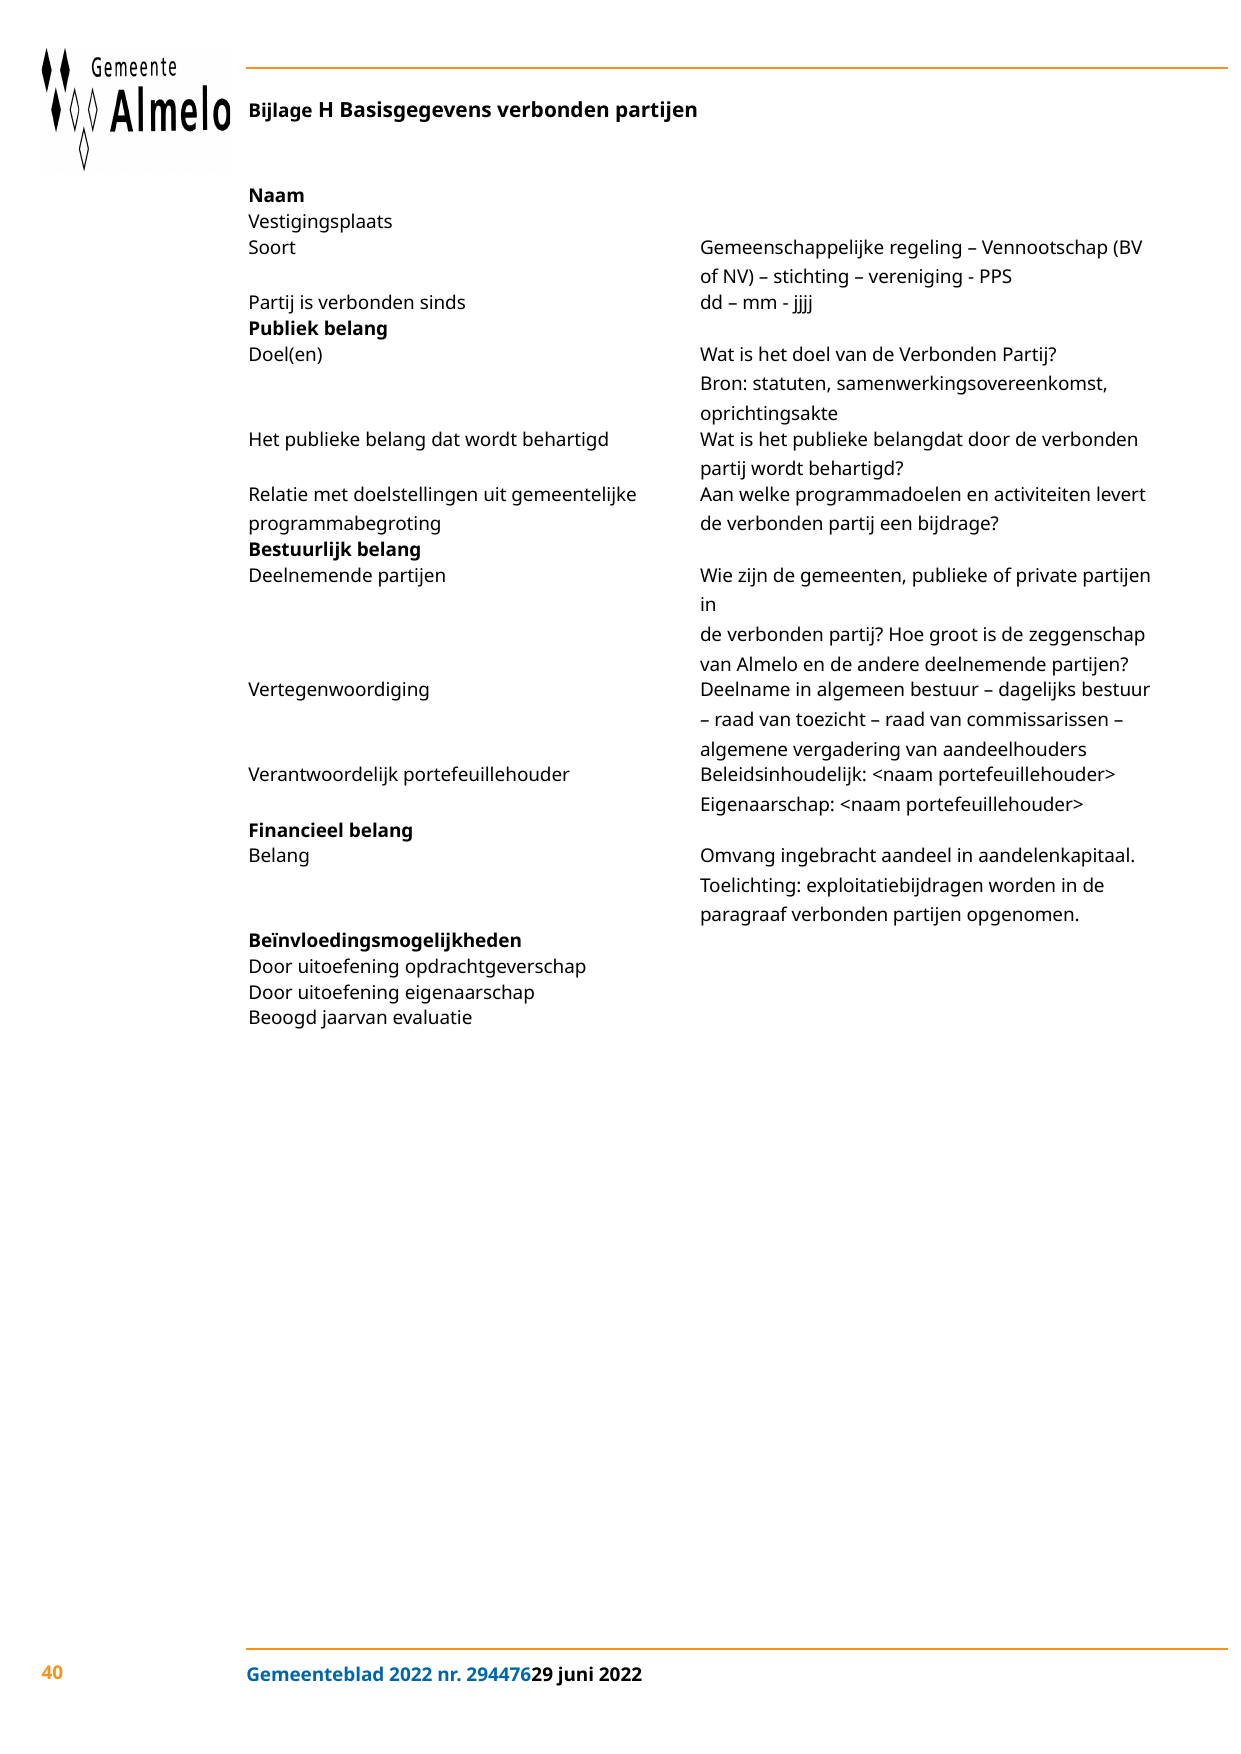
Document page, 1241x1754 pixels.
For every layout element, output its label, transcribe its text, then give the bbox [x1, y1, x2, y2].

table_cell Wat is het publieke belangdat door de verbonden partij wordt behartigd? [700, 426, 1152, 481]
table_cell Gemeenschappelijke regeling – Vennootschap (BV of NV) – stichting – vereniging - PPS [700, 234, 1152, 289]
table_cell Beoogd jaarvan evaluatie [248, 1005, 700, 1030]
table_cell Deelname in algemeen bestuur – dagelijks bestuur – raad van toezicht – raad van commissarissen – algemene vergadering van aandeelhouders [700, 677, 1152, 761]
text Bijlage H Basisgegevens verbonden partijen [248, 95, 1152, 123]
picture [41, 47, 231, 172]
table_cell Beïnvloedingsmogelijkheden [248, 928, 1152, 953]
table_cell [700, 1005, 1152, 1030]
table_cell Vertegenwoordiging [248, 677, 700, 761]
table_cell Omvang ingebracht aandeel in aandelenkapitaal. Toelichting: exploitatiebijdragen worden in de paragraaf verbonden partijen opgenomen. [700, 843, 1152, 927]
table_cell Verantwoordelijk portefeuillehouder [248, 761, 700, 817]
table_cell Deelnemende partijen [248, 562, 700, 677]
table_cell Soort [248, 234, 700, 289]
table_cell Wie zijn de gemeenten, publieke of private partijen in de verbonden partij? Hoe groot is de zeggenschap van Almelo en de andere deelnemende partijen? [700, 562, 1152, 677]
table_cell Beleidsinhoudelijk: <naam portefeuillehouder> Eigenaarschap: <naam portefeuillehouder> [700, 761, 1152, 817]
table_cell dd – mm - jjjj [700, 289, 1152, 315]
table_cell [700, 208, 1152, 234]
table_cell Doel(en) [248, 341, 700, 426]
table_cell Belang [248, 843, 700, 927]
table_cell Wat is het doel van de Verbonden Partij? Bron: statuten, samenwerkingsovereenkomst, oprichtingsakte [700, 341, 1152, 426]
table_cell Relatie met doelstellingen uit gemeentelijke programmabegroting [248, 481, 700, 536]
table_cell [700, 979, 1152, 1004]
table_cell Vestigingsplaats [248, 208, 700, 234]
table_cell Door uitoefening eigenaarschap [248, 979, 700, 1004]
table_cell Door uitoefening opdrachtgeverschap [248, 953, 700, 979]
table_cell Het publieke belang dat wordt behartigd [248, 426, 700, 481]
table_cell Financieel belang [248, 817, 1152, 842]
table_cell [700, 953, 1152, 979]
table_cell Aan welke programmadoelen en activiteiten levertde verbonden partij een bijdrage? [700, 481, 1152, 536]
table_cell Partij is verbonden sinds [248, 289, 700, 315]
table_header Naam [248, 183, 1152, 208]
table_cell Bestuurlijk belang [248, 536, 1152, 562]
table_cell Publiek belang [248, 315, 1152, 341]
